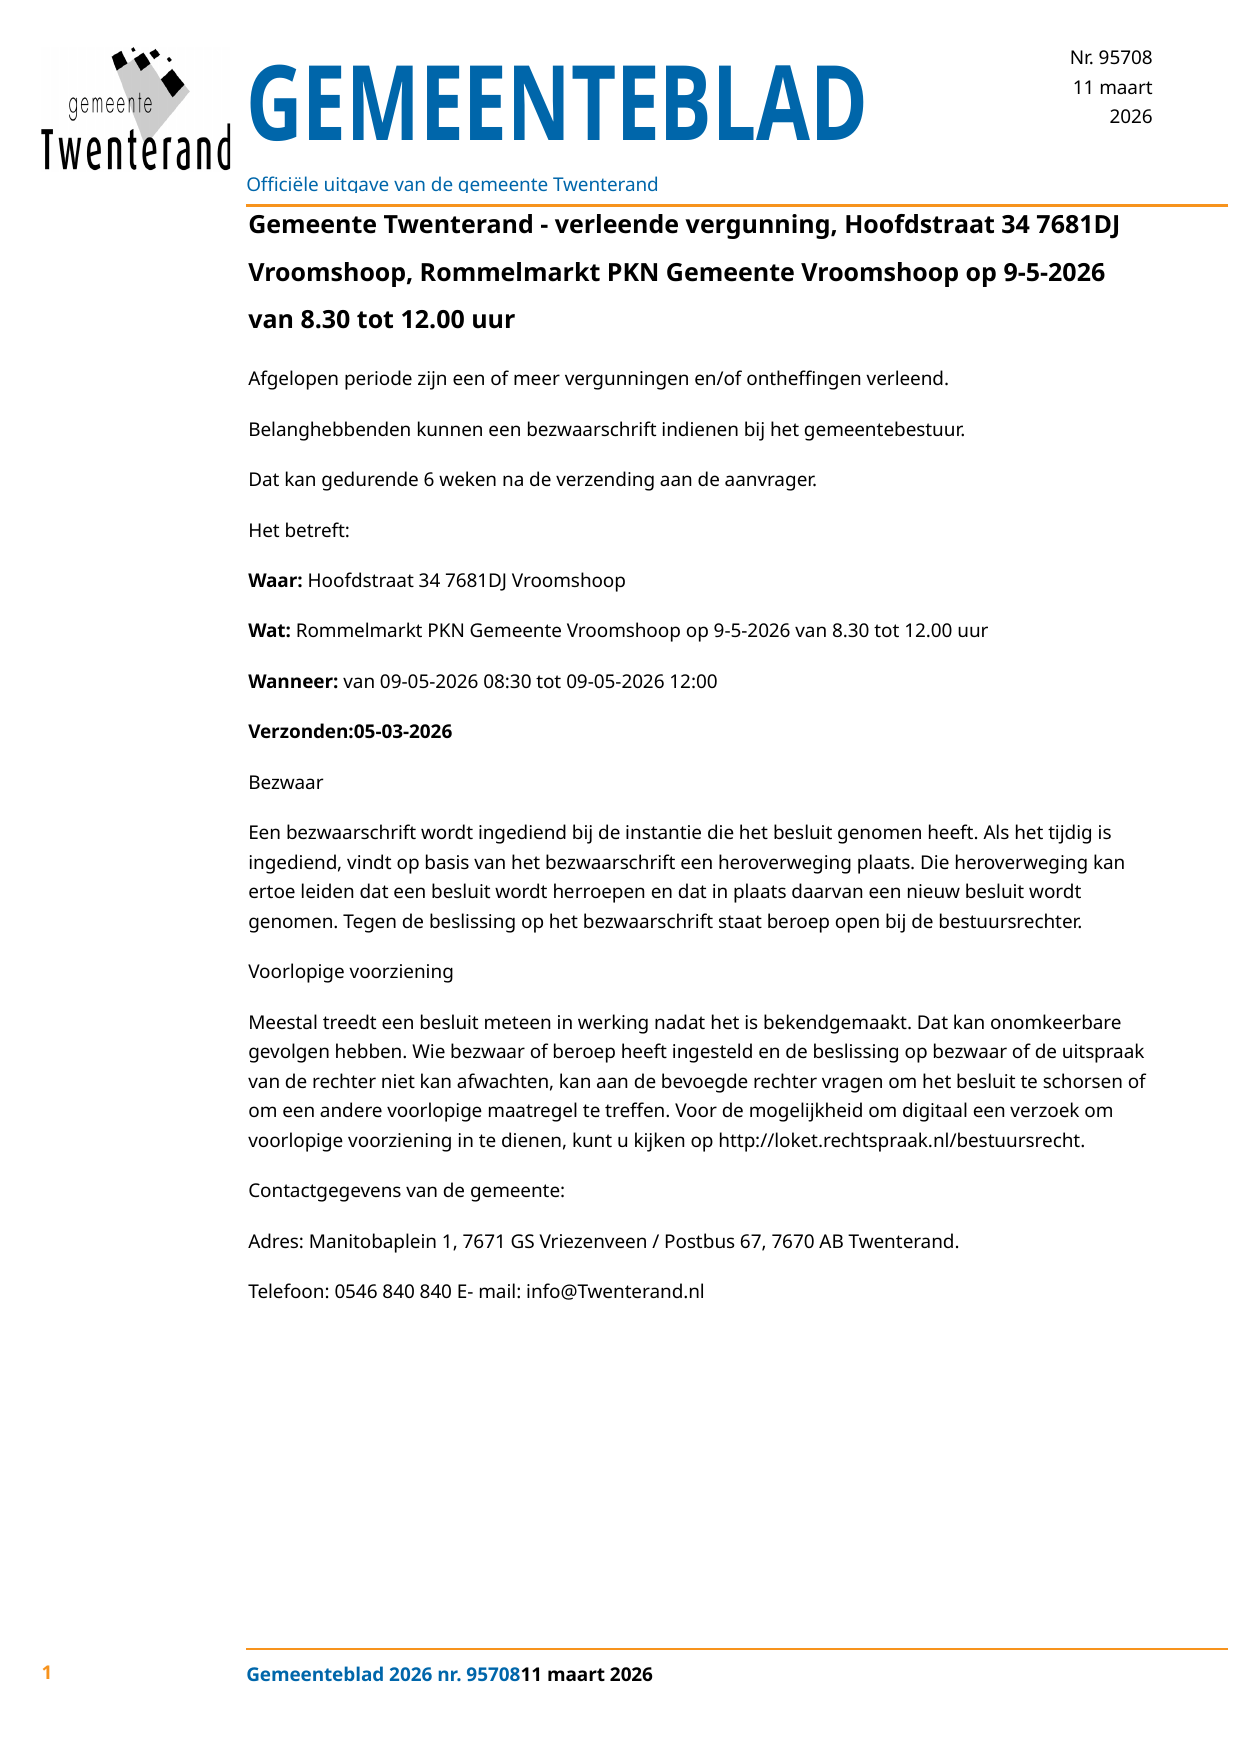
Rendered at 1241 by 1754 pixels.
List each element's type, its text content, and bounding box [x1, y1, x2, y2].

text Bezwaar [248, 769, 1152, 794]
text Adres: Manitobaplein 1, 7671 GS Vriezenveen / Postbus 67, 7670 AB Twenterand. [248, 1228, 1152, 1254]
text Telefoon: 0546 840 840 E- mail: info@Twenterand.nl [248, 1278, 1152, 1304]
text Belanghebbenden kunnen een bezwaarschrift indienen bij het gemeentebestuur. [248, 416, 1152, 442]
text Een bezwaarschrift wordt ingediend bij de instantie die het besluit genomen heeft. Als het tijdig is ingediend, vindt op basis van het bezwaarschrift een heroverweging plaats. Die heroverweging kan ertoe leiden dat een besluit wordt herroepen en dat in plaats daarvan een nieuw besluit wordt genomen. Tegen de beslissing op het bezwaarschrift staat beroep open bij de bestuursrechter. [248, 819, 1152, 934]
text Wanneer: van 09-05-2026 08:30 tot 09-05-2026 12:00 [248, 668, 1152, 694]
text Contactgegevens van de gemeente: [248, 1178, 1152, 1203]
text Meestal treedt een besluit meteen in werking nadat het is bekendgemaakt. Dat kan onomkeerbare gevolgen hebben. Wie bezwaar of beroep heeft ingesteld en de beslissing op bezwaar of de uitspraak van de rechter niet kan afwachten, kan aan de bevoegde rechter vragen om het besluit te schorsen of om een andere voorlopige maatregel te treffen. Voor de mogelijkheid om digitaal een verzoek om voorlopige voorziening in te dienen, kunt u kijken op http://loket.rechtspraak.nl/bestuursrecht. [248, 1009, 1152, 1153]
text Dat kan gedurende 6 weken na de verzending aan de aanvrager. [248, 466, 1152, 492]
text Afgelopen periode zijn een of meer vergunningen en/of ontheffingen verleend. [248, 366, 1152, 391]
text Het betreft: [248, 517, 1152, 542]
text Voorlopige voorziening [248, 958, 1152, 984]
text Gemeente Twenterand - verleende vergunning, Hoofdstraat 34 7681DJ Vroomshoop, Rommelmarkt PKN Gemeente Vroomshoop op 9-5-2026 van 8.30 tot 12.00 uur [248, 207, 1152, 336]
text Wat: Rommelmarkt PKN Gemeente Vroomshoop op 9-5-2026 van 8.30 tot 12.00 uur [248, 618, 1152, 643]
text Verzonden:05-03-2026 [248, 718, 1152, 744]
text Waar: Hoofdstraat 34 7681DJ Vroomshoop [248, 567, 1152, 593]
picture [41, 47, 231, 172]
